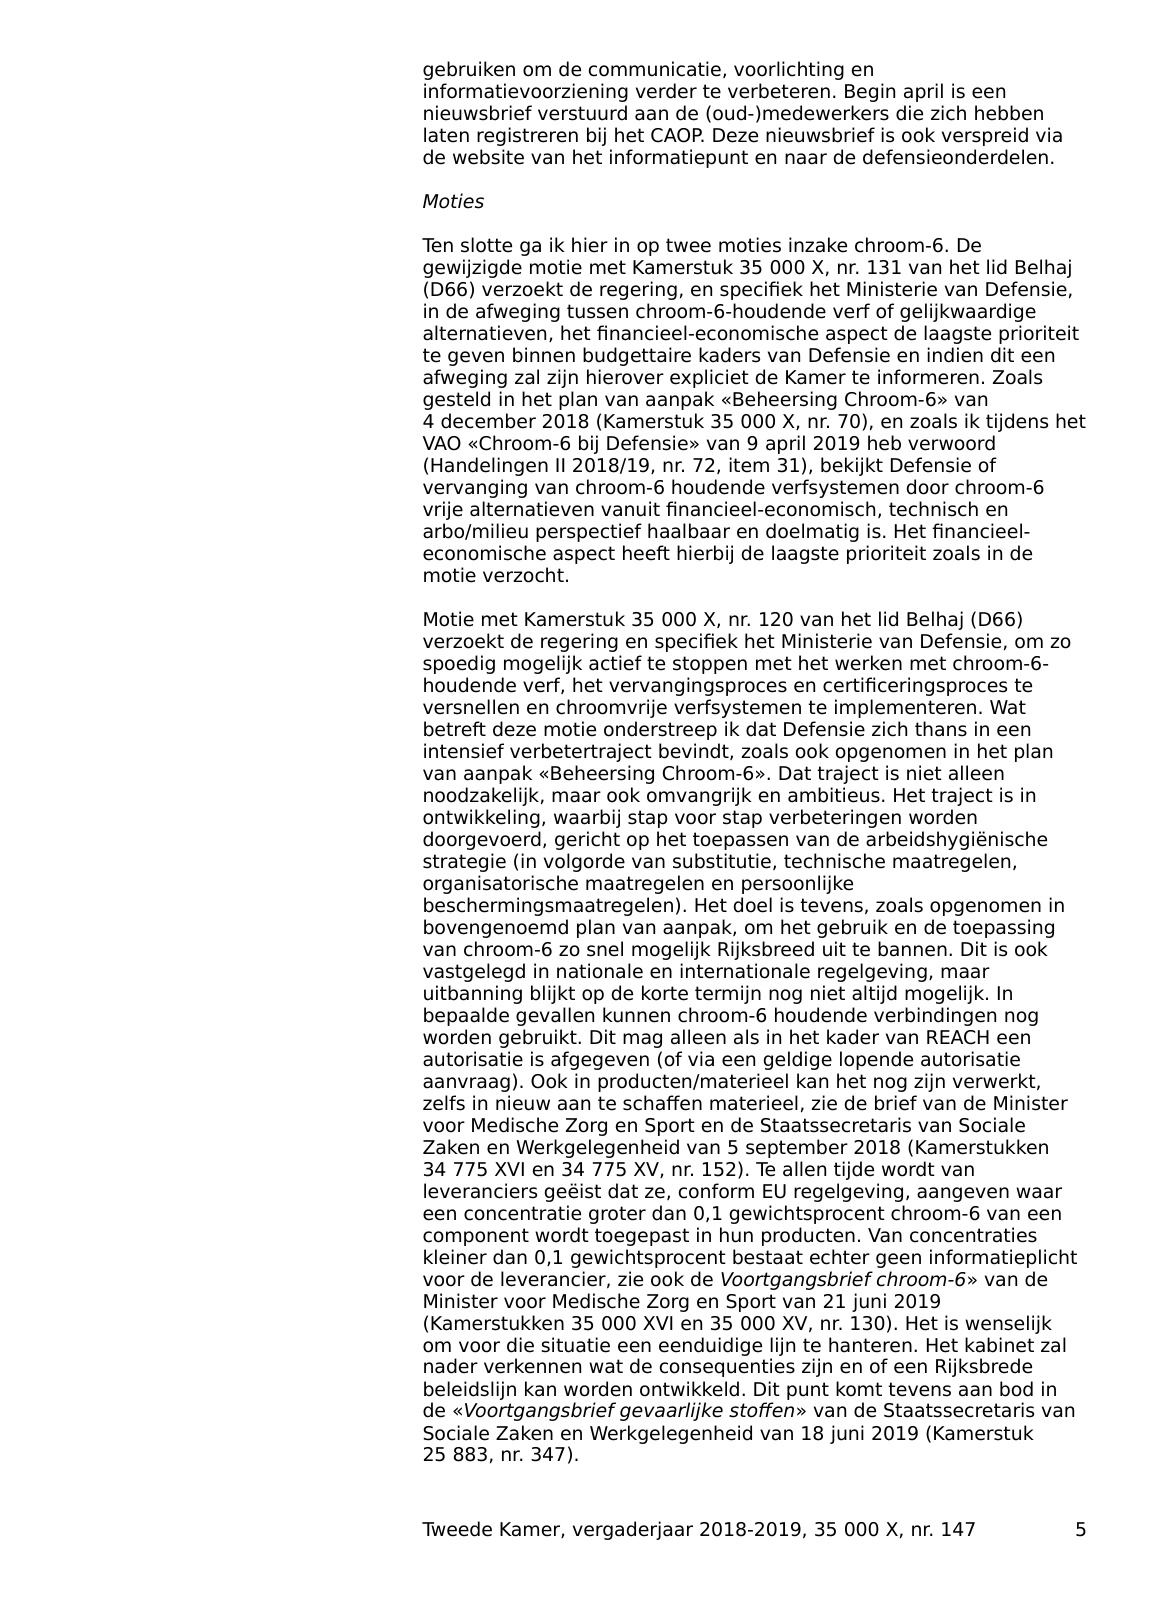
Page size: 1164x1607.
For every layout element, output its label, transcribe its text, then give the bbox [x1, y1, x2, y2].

text gebruiken om de communicatie, voorlichting en informatievoorziening verder te verbeteren. Begin april is een nieuwsbrief verstuurd aan de (oud-)medewerkers die zich hebben laten registreren bij het CAOP. Deze nieuwsbrief is ook verspreid via de website van het informatiepunt en naar de defensieonderdelen. [422, 59, 1087, 169]
subtitle Moties [422, 191, 1087, 213]
text Motie met Kamerstuk 35 000 X, nr. 120 van het lid Belhaj (D66) verzoekt de regering en specifiek het Ministerie van Defensie, om zo spoedig mogelijk actief te stoppen met het werken met chroom-6-houdende verf, het vervangingsproces en certificeringsproces te versnellen en chroomvrije verfsystemen te implementeren. Wat betreft deze motie onderstreep ik dat Defensie zich thans in een intensief verbetertraject bevindt, zoals ook opgenomen in het plan van aanpak «Beheersing Chroom-6». Dat traject is niet alleen noodzakelijk, maar ook omvangrijk en ambitieus. Het traject is in ontwikkeling, waarbij stap voor stap verbeteringen worden doorgevoerd, gericht op het toepassen van de arbeidshygiënische strategie (in volgorde van substitutie, technische maatregelen, organisatorische maatregelen en persoonlijke beschermingsmaatregelen). Het doel is tevens, zoals opgenomen in bovengenoemd plan van aanpak, om het gebruik en de toepassing van chroom-6 zo snel mogelijk Rijksbreed uit te bannen. Dit is ook vastgelegd in nationale en internationale regelgeving, maar uitbanning blijkt op de korte termijn nog niet altijd mogelijk. In bepaalde gevallen kunnen chroom-6 houdende verbindingen nog worden gebruikt. Dit mag alleen als in het kader van REACH een autorisatie is afgegeven (of via een geldige lopende autorisatie aanvraag). Ook in producten/materieel kan het nog zijn verwerkt, zelfs in nieuw aan te schaffen materieel, zie de brief van de Minister voor Medische Zorg en Sport en de Staatssecretaris van Sociale Zaken en Werkgelegenheid van 5 september 2018 (Kamerstukken 34 775 XVI en 34 775 XV, nr. 152). Te allen tijde wordt van leveranciers geëist dat ze, conform EU regelgeving, aangeven waar een concentratie groter dan 0,1 gewichtsprocent chroom-6 van een component wordt toegepast in hun producten. Van concentraties kleiner dan 0,1 gewichtsprocent bestaat echter geen informatieplicht voor de leverancier, zie ook de Voortgangsbrief chroom-6» van de Minister voor Medische Zorg en Sport van 21 juni 2019 (Kamerstukken 35 000 XVI en 35 000 XV, nr. 130). Het is wenselijk om voor die situatie een eenduidige lijn te hanteren. Het kabinet zal nader verkennen wat de consequenties zijn en of een Rijksbrede beleidslijn kan worden ontwikkeld. Dit punt komt tevens aan bod in de «Voortgangsbrief gevaarlijke stoffen» van de Staatssecretaris van Sociale Zaken en Werkgelegenheid van 18 juni 2019 (Kamerstuk 25 883, nr. 347). [422, 609, 1087, 1466]
text Ten slotte ga ik hier in op twee moties inzake chroom-6. De gewijzigde motie met Kamerstuk 35 000 X, nr. 131 van het lid Belhaj (D66) verzoekt de regering, en specifiek het Ministerie van Defensie, in de afweging tussen chroom-6-houdende verf of gelijkwaardige alternatieven, het financieel-economische aspect de laagste prioriteit te geven binnen budgettaire kaders van Defensie en indien dit een afweging zal zijn hierover expliciet de Kamer te informeren. Zoals gesteld in het plan van aanpak «Beheersing Chroom-6» van 4 december 2018 (Kamerstuk 35 000 X, nr. 70), en zoals ik tijdens het VAO «Chroom-6 bij Defensie» van 9 april 2019 heb verwoord (Handelingen II 2018/19, nr. 72, item 31), bekijkt Defensie of vervanging van chroom-6 houdende verfsystemen door chroom-6 vrije alternatieven vanuit financieel-economisch, technisch en arbo/milieu perspectief haalbaar en doelmatig is. Het financieel-economische aspect heeft hierbij de laagste prioriteit zoals in de motie verzocht. [422, 235, 1087, 587]
